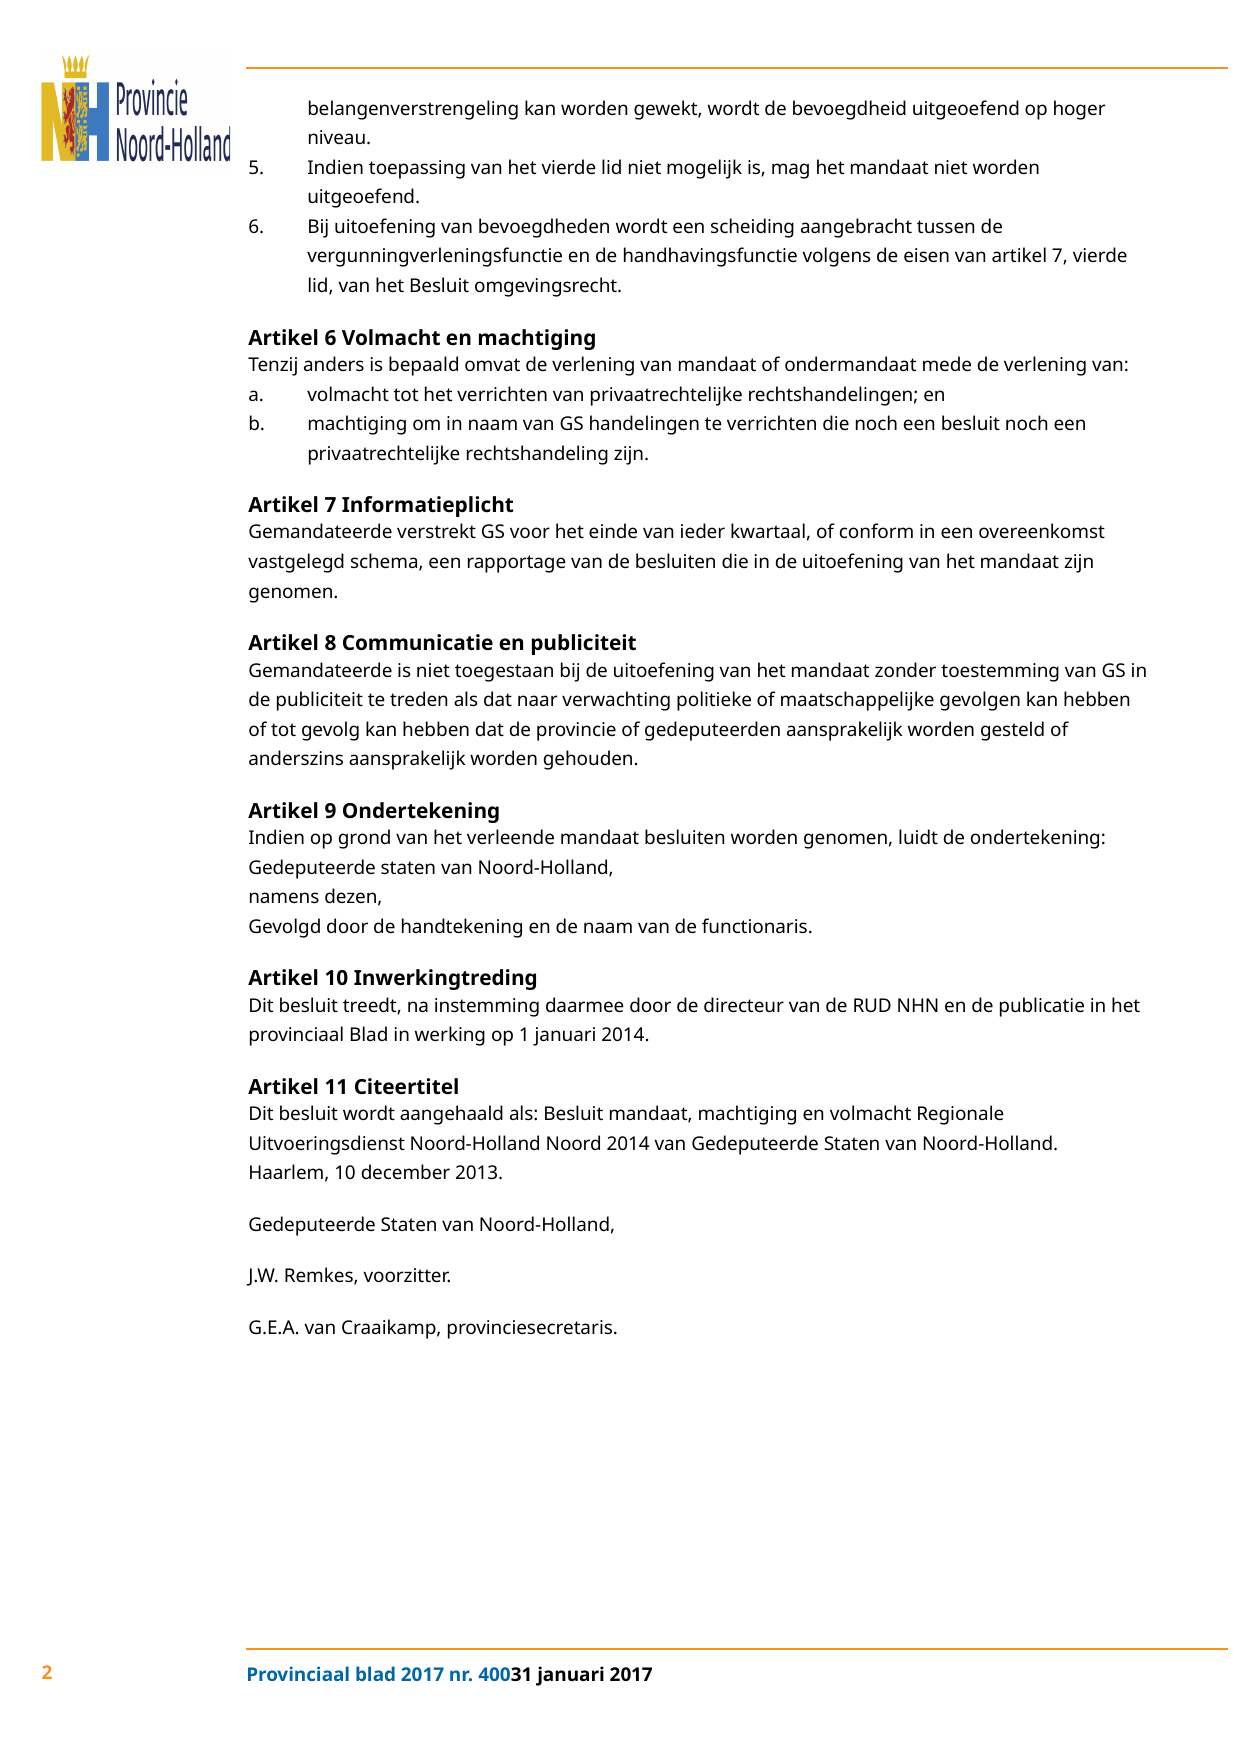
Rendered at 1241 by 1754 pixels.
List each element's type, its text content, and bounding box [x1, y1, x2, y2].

text Indien op grond van het verleende mandaat besluiten worden genomen, luidt de ondertekening: [248, 824, 1152, 850]
text Artikel 6 Volmacht en machtiging [248, 323, 1152, 351]
text G.E.A. van Craaikamp, provinciesecretaris. [248, 1314, 1152, 1340]
list volmacht tot het verrichten van privaatrechtelijke rechtshandelingen; en [248, 381, 1152, 406]
list Bij uitoefening van bevoegdheden wordt een scheiding aangebracht tussen de vergunningverleningsfunctie en de handhavingsfunctie volgens de eisen van artikel 7, vierde lid, van het Besluit omgevingsrecht. [248, 213, 1152, 298]
text Dit besluit wordt aangehaald als: Besluit mandaat, machtiging en volmacht Regionale Uitvoeringsdienst Noord-Holland Noord 2014 van Gedeputeerde Staten van Noord-Holland. [248, 1100, 1152, 1156]
text Gedeputeerde Staten van Noord-Holland, [248, 1211, 1152, 1237]
list belangenverstrengeling kan worden gewekt, wordt de bevoegdheid uitgeoefend op hoger niveau. [248, 95, 1152, 150]
text Tenzij anders is bepaald omvat de verlening van mandaat of ondermandaat mede de verlening van: [248, 351, 1152, 377]
text Gevolgd door de handtekening en de naam van de functionaris. [248, 913, 1152, 939]
text Gedeputeerde staten van Noord-Holland, [248, 854, 1152, 880]
text Artikel 10 Inwerkingtreding [248, 963, 1152, 992]
list Indien toepassing van het vierde lid niet mogelijk is, mag het mandaat niet worden uitgeoefend. [248, 154, 1152, 209]
text Artikel 9 Ondertekening [248, 796, 1152, 824]
text Artikel 11 Citeertitel [248, 1072, 1152, 1100]
text Artikel 7 Informatieplicht [248, 490, 1152, 519]
text Gemandateerde is niet toegestaan bij de uitoefening van het mandaat zonder toestemming van GS in de publiciteit te treden als dat naar verwachting politieke of maatschappelijke gevolgen kan hebben of tot gevolg kan hebben dat de provincie of gedeputeerden aansprakelijk worden gesteld of anderszins aansprakelijk worden gehouden. [248, 657, 1152, 771]
text Gemandateerde verstrekt GS voor het einde van ieder kwartaal, of conform in een overeenkomst vastgelegd schema, een rapportage van de besluiten die in de uitoefening van het mandaat zijn genomen. [248, 519, 1152, 604]
text J.W. Remkes, voorzitter. [248, 1262, 1152, 1288]
picture [41, 47, 231, 172]
text Haarlem, 10 december 2013. [248, 1159, 1152, 1185]
text Dit besluit treedt, na instemming daarmee door de directeur van de RUD NHN en de publicatie in het provinciaal Blad in werking op 1 januari 2014. [248, 992, 1152, 1047]
text Artikel 8 Communicatie en publiciteit [248, 628, 1152, 657]
text namens dezen, [248, 883, 1152, 909]
list machtiging om in naam van GS handelingen te verrichten die noch een besluit noch een privaatrechtelijke rechtshandeling zijn. [248, 410, 1152, 466]
